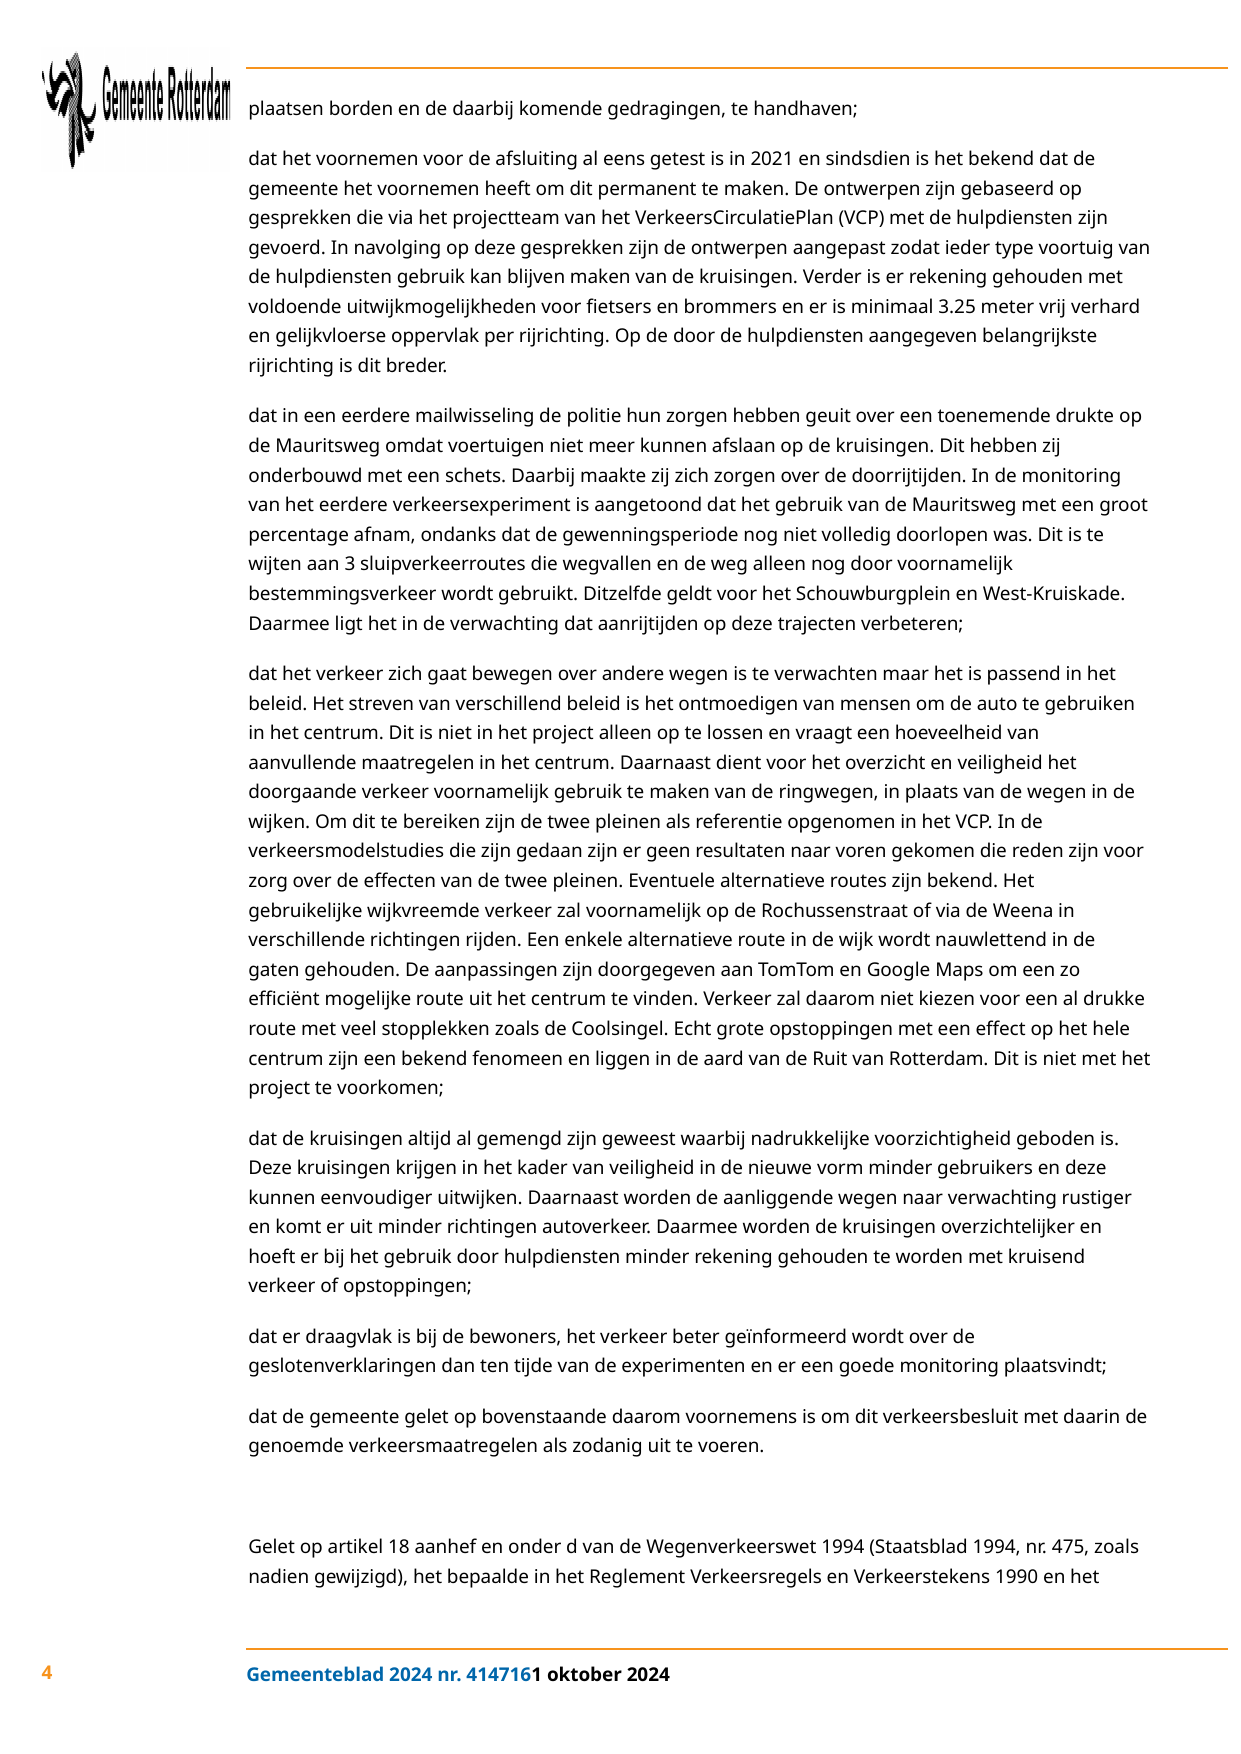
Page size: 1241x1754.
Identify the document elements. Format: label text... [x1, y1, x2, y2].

picture [41, 47, 231, 172]
text dat de kruisingen altijd al gemengd zijn geweest waarbij nadrukkelijke voorzichtigheid geboden is. Deze kruisingen krijgen in het kader van veiligheid in de nieuwe vorm minder gebruikers en deze kunnen eenvoudiger uitwijken. Daarnaast worden de aanliggende wegen naar verwachting rustiger en komt er uit minder richtingen autoverkeer. Daarmee worden de kruisingen overzichtelijker en hoeft er bij het gebruik door hulpdiensten minder rekening gehouden te worden met kruisend verkeer of opstoppingen; [248, 1125, 1152, 1298]
text plaatsen borden en de daarbij komende gedragingen, te handhaven; [248, 95, 1152, 121]
text dat er draagvlak is bij de bewoners, het verkeer beter geïnformeerd wordt over de geslotenverklaringen dan ten tijde van de experimenten en er een goede monitoring plaatsvindt; [248, 1323, 1152, 1378]
text dat in een eerdere mailwisseling de politie hun zorgen hebben geuit over een toenemende drukte op de Mauritsweg omdat voertuigen niet meer kunnen afslaan op de kruisingen. Dit hebben zij onderbouwd met een schets. Daarbij maakte zij zich zorgen over de doorrijtijden. In de monitoring van het eerdere verkeersexperiment is aangetoond dat het gebruik van de Mauritsweg met een groot percentage afnam, ondanks dat de gewenningsperiode nog niet volledig doorlopen was. Dit is te wijten aan 3 sluipverkeerroutes die wegvallen en de weg alleen nog door voornamelijk bestemmingsverkeer wordt gebruikt. Ditzelfde geldt voor het Schouwburgplein en West-Kruiskade. Daarmee ligt het in de verwachting dat aanrijtijden op deze trajecten verbeteren; [248, 403, 1152, 636]
text Gelet op artikel 18 aanhef en onder d van de Wegenverkeerswet 1994 (Staatsblad 1994, nr. 475, zoals nadien gewijzigd), het bepaalde in het Reglement Verkeersregels en Verkeerstekens 1990 en het [248, 1533, 1152, 1589]
text dat het voornemen voor de afsluiting al eens getest is in 2021 en sindsdien is het bekend dat de gemeente het voornemen heeft om dit permanent te maken. De ontwerpen zijn gebaseerd op gesprekken die via het projectteam van het VerkeersCirculatiePlan (VCP) met de hulpdiensten zijn gevoerd. In navolging op deze gesprekken zijn de ontwerpen aangepast zodat ieder type voortuig van de hulpdiensten gebruik kan blijven maken van de kruisingen. Verder is er rekening gehouden met voldoende uitwijkmogelijkheden voor fietsers en brommers en er is minimaal 3.25 meter vrij verhard en gelijkvloerse oppervlak per rijrichting. Op de door de hulpdiensten aangegeven belangrijkste rijrichting is dit breder. [248, 145, 1152, 378]
text dat het verkeer zich gaat bewegen over andere wegen is te verwachten maar het is passend in het beleid. Het streven van verschillend beleid is het ontmoedigen van mensen om de auto te gebruiken in het centrum. Dit is niet in het project alleen op te lossen en vraagt een hoeveelheid van aanvullende maatregelen in het centrum. Daarnaast dient voor het overzicht en veiligheid het doorgaande verkeer voornamelijk gebruik te maken van de ringwegen, in plaats van de wegen in de wijken. Om dit te bereiken zijn de twee pleinen als referentie opgenomen in het VCP. In de verkeersmodelstudies die zijn gedaan zijn er geen resultaten naar voren gekomen die reden zijn voor zorg over de effecten van de twee pleinen. Eventuele alternatieve routes zijn bekend. Het gebruikelijke wijkvreemde verkeer zal voornamelijk op de Rochussenstraat of via de Weena in verschillende richtingen rijden. Een enkele alternatieve route in de wijk wordt nauwlettend in de gaten gehouden. De aanpassingen zijn doorgegeven aan TomTom en Google Maps om een zo efficiënt mogelijke route uit het centrum te vinden. Verkeer zal daarom niet kiezen voor een al drukke route met veel stopplekken zoals de Coolsingel. Echt grote opstoppingen met een effect op het hele centrum zijn een bekend fenomeen en liggen in de aard van de Ruit van Rotterdam. Dit is niet met het project te voorkomen; [248, 660, 1152, 1100]
text dat de gemeente gelet op bovenstaande daarom voornemens is om dit verkeersbesluit met daarin de genoemde verkeersmaatregelen als zodanig uit te voeren. [248, 1403, 1152, 1458]
